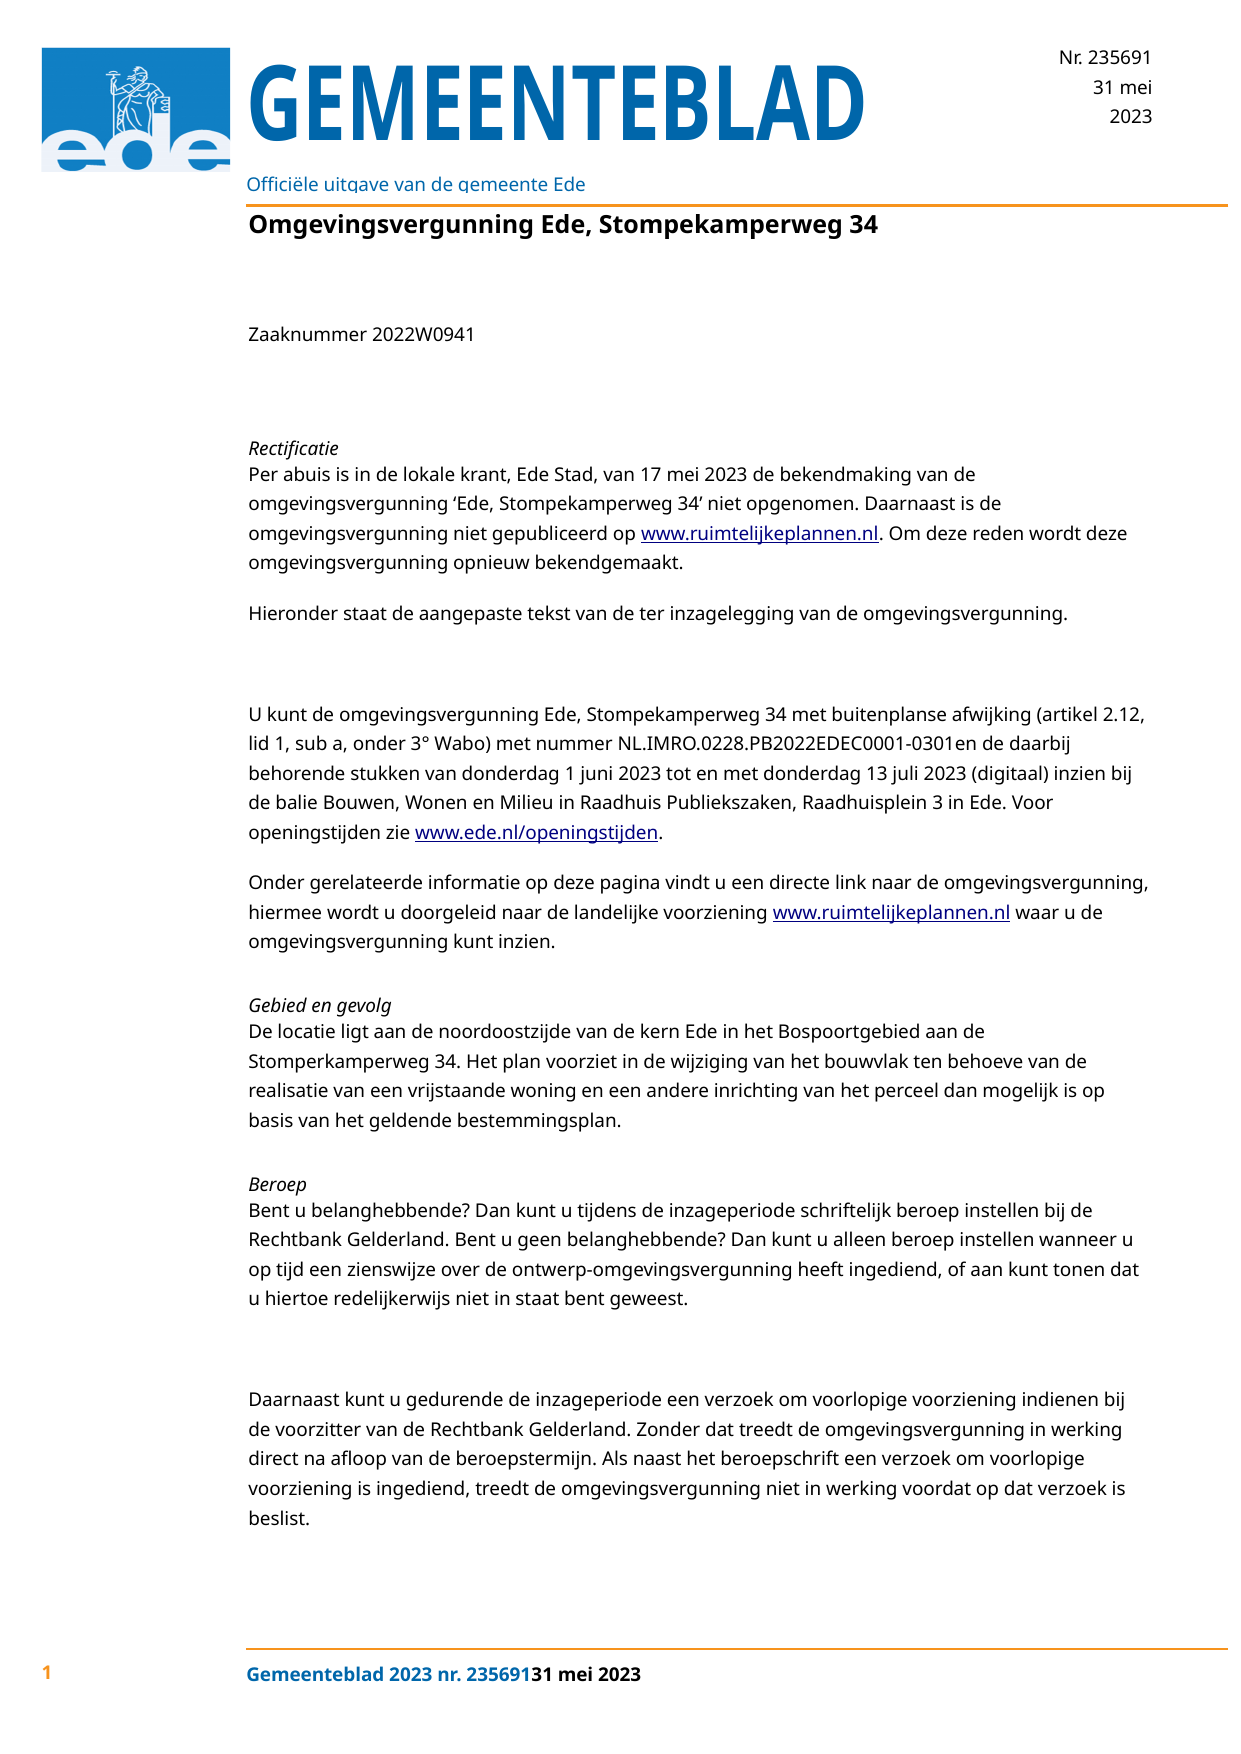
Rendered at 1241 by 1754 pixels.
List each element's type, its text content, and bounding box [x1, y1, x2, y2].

text De locatie ligt aan de noordoostzijde van de kern Ede in het Bospoortgebied aan de Stomperkamperweg 34. Het plan voorziet in de wijziging van het bouwvlak ten behoeve van de realisatie van een vrijstaande woning en een andere inrichting van het perceel dan mogelijk is op basis van het geldende bestemmingsplan. [248, 1018, 1152, 1133]
text Daarnaast kunt u gedurende de inzageperiode een verzoek om voorlopige voorziening indienen bij de voorzitter van de Rechtbank Gelderland. Zonder dat treedt de omgevingsvergunning in werking direct na afloop van de beroepstermijn. Als naast het beroepschrift een verzoek om voorlopige voorziening is ingediend, treedt de omgevingsvergunning niet in werking voordat op dat verzoek is beslist. [248, 1386, 1152, 1531]
text Onder gerelateerde informatie op deze pagina vindt u een directe link naar de omgevingsvergunning, hiermee wordt u doorgeleid naar de landelijke voorziening www.ruimtelijkeplannen.nl waar u de omgevingsvergunning kunt inzien. [248, 869, 1152, 954]
text Beroep [248, 1171, 1152, 1197]
text Rectificatie [248, 435, 1152, 461]
text Bent u belanghebbende? Dan kunt u tijdens de inzageperiode schriftelijk beroep instellen bij de Rechtbank Gelderland. Bent u geen belanghebbende? Dan kunt u alleen beroep instellen wanneer u op tijd een zienswijze over de ontwerp-omgevingsvergunning heeft ingediend, of aan kunt tonen dat u hiertoe redelijkerwijs niet in staat bent geweest. [248, 1197, 1152, 1311]
text Omgevingsvergunning Ede, Stompekamperweg 34 [248, 207, 1152, 241]
text Gebied en gevolg [248, 993, 1152, 1018]
text Per abuis is in de lokale krant, Ede Stad, van 17 mei 2023 de bekendmaking van de omgevingsvergunning ‘Ede, Stompekamperweg 34’ niet opgenomen. Daarnaast is de omgevingsvergunning niet gepubliceerd op www.ruimtelijkeplannen.nl. Om deze reden wordt deze omgevingsvergunning opnieuw bekendgemaakt. [248, 461, 1152, 575]
text Hieronder staat de aangepaste tekst van de ter inzagelegging van de omgevingsvergunning. [248, 600, 1152, 626]
picture [41, 47, 231, 172]
text Zaaknummer 2022W0941 [248, 321, 1152, 346]
text U kunt de omgevingsvergunning Ede, Stompekamperweg 34 met buitenplanse afwijking (artikel 2.12, lid 1, sub a, onder 3° Wabo) met nummer NL.IMRO.0228.PB2022EDEC0001-0301en de daarbij behorende stukken van donderdag 1 juni 2023 tot en met donderdag 13 juli 2023 (digitaal) inzien bij de balie Bouwen, Wonen en Milieu in Raadhuis Publiekszaken, Raadhuisplein 3 in Ede. Voor openingstijden zie www.ede.nl/openingstijden. [248, 701, 1152, 845]
